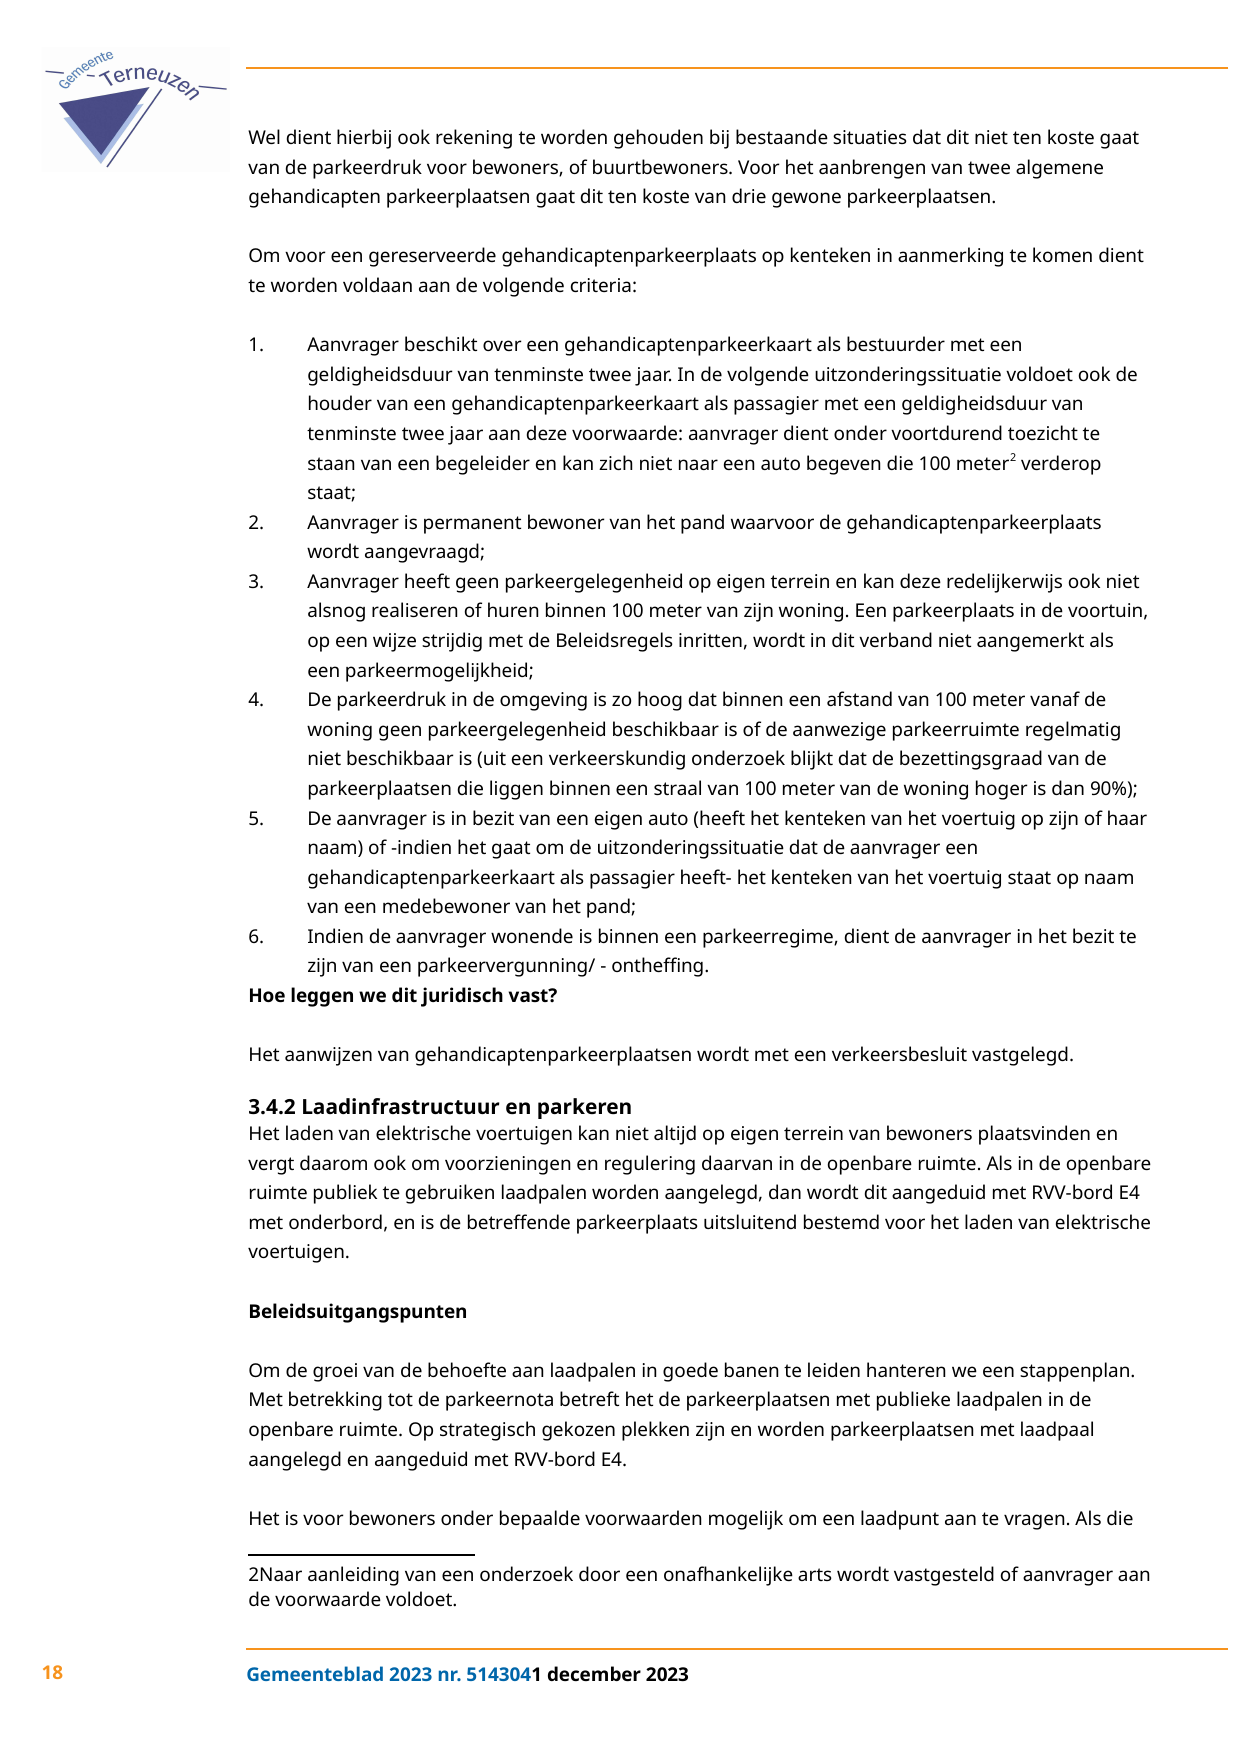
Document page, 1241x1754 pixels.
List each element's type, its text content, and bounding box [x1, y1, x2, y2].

text Het laden van elektrische voertuigen kan niet altijd op eigen terrein van bewoners plaatsvinden en vergt daarom ook om voorzieningen en regulering daarvan in de openbare ruimte. Als in de openbare ruimte publiek te gebruiken laadpalen worden aangelegd, dan wordt dit aangeduid met RVV-bord E4 met onderbord, en is de betreffende parkeerplaats uitsluitend bestemd voor het laden van elektrische voertuigen. [248, 1120, 1152, 1264]
list Aanvrager is permanent bewoner van het pand waarvoor de gehandicaptenparkeerplaats wordt aangevraagd; [248, 509, 1152, 564]
text Beleidsuitgangspunten [248, 1298, 1152, 1323]
text 3.4.2 Laadinfrastructuur en parkeren [248, 1092, 1152, 1120]
list De aanvrager is in bezit van een eigen auto (heeft het kenteken van het voertuig op zijn of haar naam) of -indien het gaat om de uitzonderingssituatie dat de aanvrager een gehandicaptenparkeerkaart als passagier heeft- het kenteken van het voertuig staat op naam van een medebewoner van het pand; [248, 805, 1152, 919]
text Wel dient hierbij ook rekening te worden gehouden bij bestaande situaties dat dit niet ten koste gaat van de parkeerdruk voor bewoners, of buurtbewoners. Voor het aanbrengen van twee algemene gehandicapten parkeerplaatsen gaat dit ten koste van drie gewone parkeerplaatsen. [248, 124, 1152, 209]
text Om voor een gereserveerde gehandicaptenparkeerplaats op kenteken in aanmerking te komen dient te worden voldaan aan de volgende criteria: [248, 243, 1152, 298]
list Naar aanleiding van een onderzoek door een onafhankelijke arts wordt vastgesteld of aanvrager aan de voorwaarde voldoet. [248, 1561, 1152, 1612]
text Om de groei van de behoefte aan laadpalen in goede banen te leiden hanteren we een stappenplan. Met betrekking tot de parkeernota betreft het de parkeerplaatsen met publieke laadpalen in de openbare ruimte. Op strategisch gekozen plekken zijn en worden parkeerplaatsen met laadpaal aangelegd en aangeduid met RVV-bord E4. [248, 1357, 1152, 1471]
text Hoe leggen we dit juridisch vast? [248, 982, 1152, 1008]
text Het is voor bewoners onder bepaalde voorwaarden mogelijk om een laadpunt aan te vragen. Als die [248, 1505, 1152, 1531]
list Aanvrager heeft geen parkeergelegenheid op eigen terrein en kan deze redelijkerwijs ook niet alsnog realiseren of huren binnen 100 meter van zijn woning. Een parkeerplaats in de voortuin, op een wijze strijdig met de Beleidsregels inritten, wordt in dit verband niet aangemerkt als een parkeermogelijkheid; [248, 568, 1152, 683]
picture [41, 47, 231, 172]
list Aanvrager beschikt over een gehandicaptenparkeerkaart als bestuurder met een geldigheidsduur van tenminste twee jaar. In de volgende uitzonderingssituatie voldoet ook de houder van een gehandicaptenparkeerkaart als passagier met een geldigheidsduur van tenminste twee jaar aan deze voorwaarde: aanvrager dient onder voortdurend toezicht te staan van een begeleider en kan zich niet naar een auto begeven die 100 meter verderop staat; [248, 331, 1152, 505]
list Indien de aanvrager wonende is binnen een parkeerregime, dient de aanvrager in het bezit te zijn van een parkeervergunning/ - ontheffing. [248, 923, 1152, 978]
text Het aanwijzen van gehandicaptenparkeerplaatsen wordt met een verkeersbesluit vastgelegd. [248, 1041, 1152, 1067]
list De parkeerdruk in de omgeving is zo hoog dat binnen een afstand van 100 meter vanaf de woning geen parkeergelegenheid beschikbaar is of de aanwezige parkeerruimte regelmatig niet beschikbaar is (uit een verkeerskundig onderzoek blijkt dat de bezettingsgraad van de parkeerplaatsen die liggen binnen een straal van 100 meter van de woning hoger is dan 90%); [248, 686, 1152, 801]
